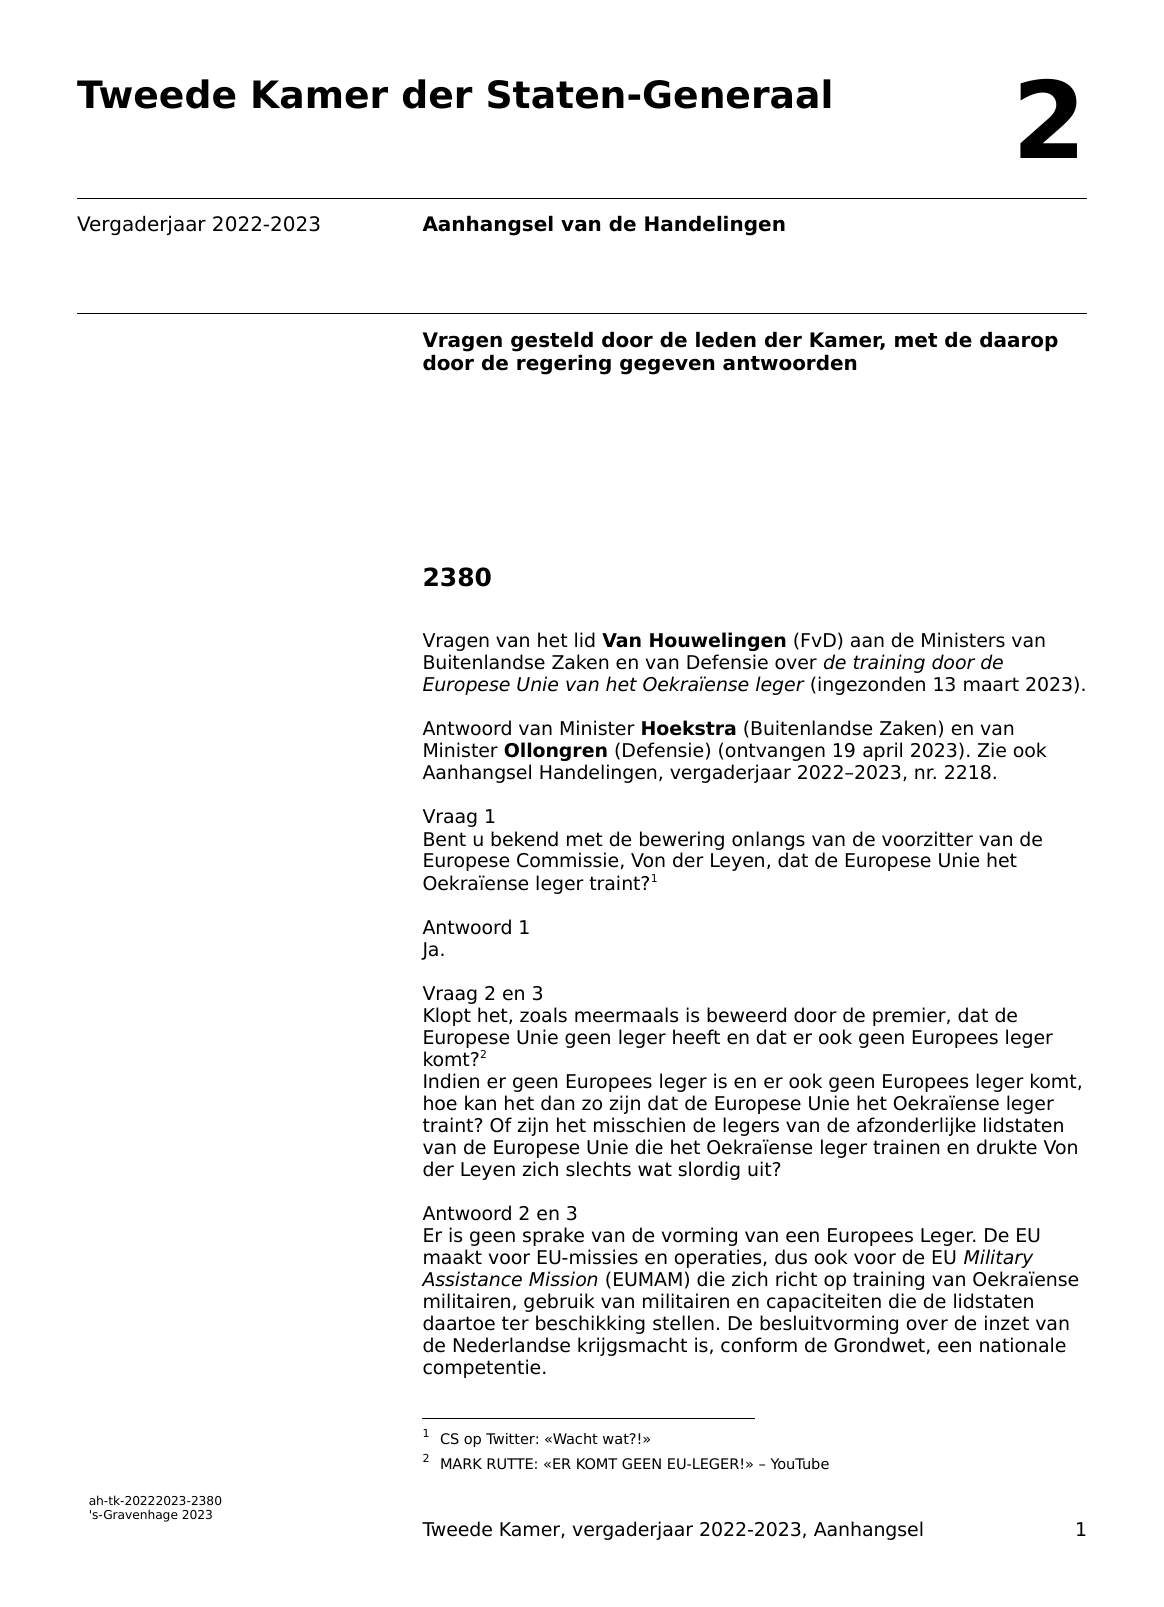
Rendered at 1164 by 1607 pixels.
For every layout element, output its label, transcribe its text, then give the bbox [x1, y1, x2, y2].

text ah-tk-20222023-2380 [88, 1494, 323, 1508]
table_header 2 [886, 59, 1087, 198]
text MARK RUTTE: «ER KOMT GEEN EU-LEGER!» – YouTube [422, 1452, 1087, 1474]
text Vraag 1 [422, 806, 1087, 828]
text CS op Twitter: «Wacht wat?!» [422, 1427, 1087, 1449]
text Indien er geen Europees leger is en er ook geen Europees leger komt, hoe kan het dan zo zijn dat de Europese Unie het Oekraïense leger traint? Of zijn het misschien de legers van de afzonderlijke lidstaten van de Europese Unie die het Oekraïense leger trainen en drukte Von der Leyen zich slechts wat slordig uit? [422, 1071, 1087, 1181]
text 2380 [422, 563, 1087, 592]
table_cell Vragen gesteld door de leden der Kamer, met de daarop door de regering gegeven antwoorden [422, 314, 1087, 375]
text Vraag 2 en 3 [422, 983, 1087, 1005]
text Antwoord 1 [422, 917, 1087, 938]
table_cell Vergaderjaar 2022-2023 [77, 199, 422, 313]
table_cell Aanhangsel van de Handelingen [422, 199, 1087, 313]
text Antwoord van Minister Hoekstra (Buitenlandse Zaken) en van Minister Ollongren (Defensie) (ontvangen 19 april 2023). Zie ook Aanhangsel Handelingen, vergaderjaar 2022–2023, nr. 2218. [422, 718, 1087, 784]
text Klopt het, zoals meermaals is beweerd door de premier, dat de Europese Unie geen leger heeft en dat er ook geen Europees leger komt? [422, 1005, 1087, 1071]
text Ja. [422, 938, 1087, 961]
table_cell [77, 314, 422, 375]
table_header Tweede Kamer der Staten-Generaal [77, 59, 886, 198]
text Bent u bekend met de bewering onlangs van de voorzitter van de Europese Commissie, Von der Leyen, dat de Europese Unie het Oekraïense leger traint? [422, 828, 1087, 894]
text Antwoord 2 en 3 [422, 1203, 1087, 1225]
text Er is geen sprake van de vorming van een Europees Leger. De EU maakt voor EU-missies en operaties, dus ook voor de EU Military Assistance Mission (EUMAM) die zich richt op training van Oekraïense militairen, gebruik van militairen en capaciteiten die de lidstaten daartoe ter beschikking stellen. De besluitvorming over de inzet van de Nederlandse krijgsmacht is, conform de Grondwet, een nationale competentie. [422, 1225, 1087, 1378]
text Vragen van het lid Van Houwelingen (FvD) aan de Ministers van Buitenlandse Zaken en van Defensie over de training door de Europese Unie van het Oekraïense leger (ingezonden 13 maart 2023). [422, 630, 1087, 696]
text 's-Gravenhage 2023 [88, 1508, 323, 1522]
